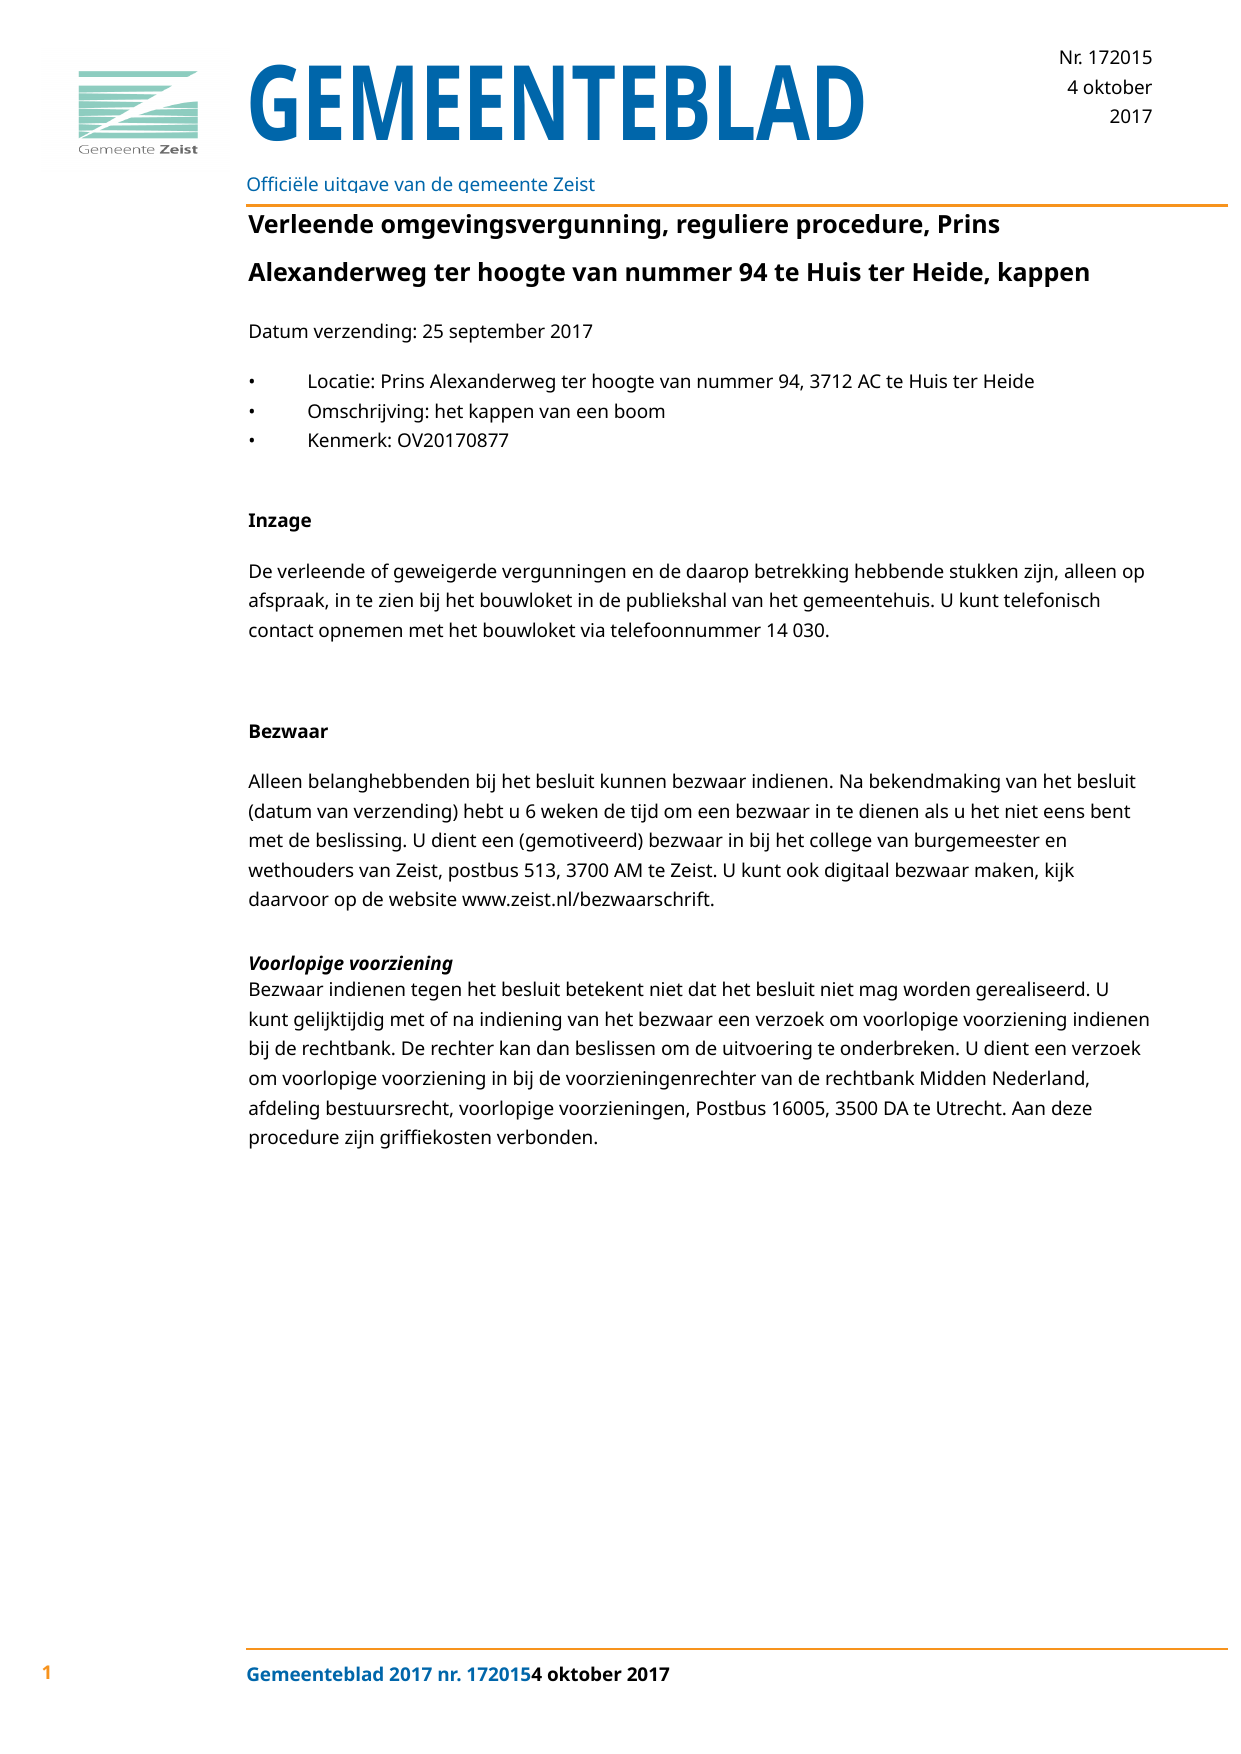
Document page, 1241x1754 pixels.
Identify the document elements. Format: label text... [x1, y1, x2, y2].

text Alleen belanghebbenden bij het besluit kunnen bezwaar indienen. Na bekendmaking van het besluit (datum van verzending) hebt u 6 weken de tijd om een bezwaar in te dienen als u het niet eens bent met de beslissing. U dient een (gemotiveerd) bezwaar in bij het college van burgemeester en wethouders van Zeist, postbus 513, 3700 AM te Zeist. U kunt ook digitaal bezwaar maken, kijk daarvoor op de website www.zeist.nl/bezwaarschrift. [248, 768, 1152, 912]
text Voorlopige voorziening [248, 951, 1152, 976]
text Datum verzending: 25 september 2017 [248, 318, 1152, 344]
text De verleende of geweigerde vergunningen en de daarop betrekking hebbende stukken zijn, alleen op afspraak, in te zien bij het bouwloket in de publiekshal van het gemeentehuis. U kunt telefonisch contact opnemen met het bouwloket via telefoonnummer 14 030. [248, 558, 1152, 643]
list Kenmerk: OV20170877 [248, 427, 1152, 453]
list Locatie: Prins Alexanderweg ter hoogte van nummer 94, 3712 AC te Huis ter Heide [248, 368, 1152, 394]
text Verleende omgevingsvergunning, reguliere procedure, Prins Alexanderweg ter hoogte van nummer 94 te Huis ter Heide, kappen [248, 207, 1152, 288]
picture [41, 47, 231, 172]
list Omschrijving: het kappen van een boom [248, 398, 1152, 424]
text Bezwaar indienen tegen het besluit betekent niet dat het besluit niet mag worden gerealiseerd. U kunt gelijktijdig met of na indiening van het bezwaar een verzoek om voorlopige voorziening indienen bij de rechtbank. De rechter kan dan beslissen om de uitvoering te onderbreken. U dient een verzoek om voorlopige voorziening in bij de voorzieningenrechter van de rechtbank Midden Nederland, afdeling bestuursrecht, voorlopige voorzieningen, Postbus 16005, 3500 DA te Utrecht. Aan deze procedure zijn griffiekosten verbonden. [248, 976, 1152, 1150]
text Bezwaar [248, 718, 1152, 744]
text Inzage [248, 507, 1152, 533]
